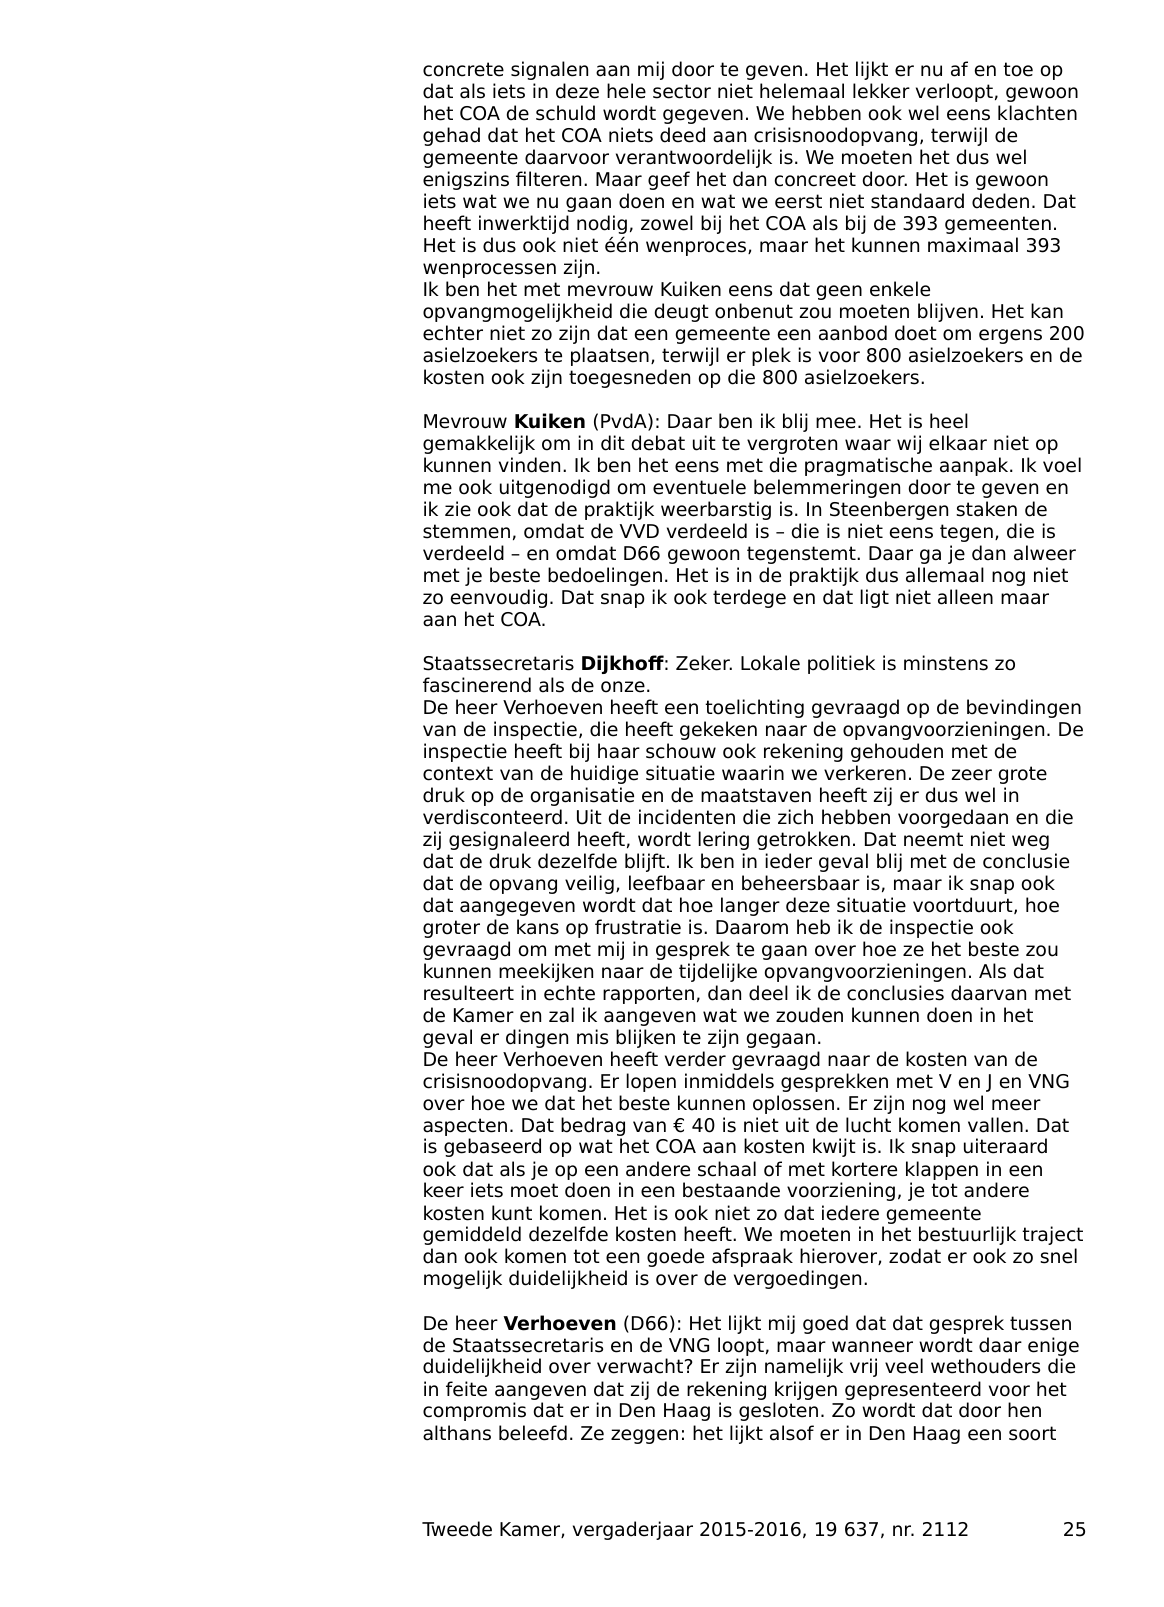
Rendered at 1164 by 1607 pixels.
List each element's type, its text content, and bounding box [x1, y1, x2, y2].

text concrete signalen aan mij door te geven. Het lijkt er nu af en toe op dat als iets in deze hele sector niet helemaal lekker verloopt, gewoon het COA de schuld wordt gegeven. We hebben ook wel eens klachten gehad dat het COA niets deed aan crisisnoodopvang, terwijl de gemeente daarvoor verantwoordelijk is. We moeten het dus wel enigszins filteren. Maar geef het dan concreet door. Het is gewoon iets wat we nu gaan doen en wat we eerst niet standaard deden. Dat heeft inwerktijd nodig, zowel bij het COA als bij de 393 gemeenten. Het is dus ook niet één wenproces, maar het kunnen maximaal 393 wenprocessen zijn. [422, 59, 1087, 279]
text Mevrouw Kuiken (PvdA): Daar ben ik blij mee. Het is heel gemakkelijk om in dit debat uit te vergroten waar wij elkaar niet op kunnen vinden. Ik ben het eens met die pragmatische aanpak. Ik voel me ook uitgenodigd om eventuele belemmeringen door te geven en ik zie ook dat de praktijk weerbarstig is. In Steenbergen staken de stemmen, omdat de VVD verdeeld is – die is niet eens tegen, die is verdeeld – en omdat D66 gewoon tegenstemt. Daar ga je dan alweer met je beste bedoelingen. Het is in de praktijk dus allemaal nog niet zo eenvoudig. Dat snap ik ook terdege en dat ligt niet alleen maar aan het COA. [422, 411, 1087, 631]
text Ik ben het met mevrouw Kuiken eens dat geen enkele opvangmogelijkheid die deugt onbenut zou moeten blijven. Het kan echter niet zo zijn dat een gemeente een aanbod doet om ergens 200 asielzoekers te plaatsen, terwijl er plek is voor 800 asielzoekers en de kosten ook zijn toegesneden op die 800 asielzoekers. [422, 279, 1087, 389]
text De heer Verhoeven (D66): Het lijkt mij goed dat dat gesprek tussen de Staatssecretaris en de VNG loopt, maar wanneer wordt daar enige duidelijkheid over verwacht? Er zijn namelijk vrij veel wethouders die in feite aangeven dat zij de rekening krijgen gepresenteerd voor het compromis dat er in Den Haag is gesloten. Zo wordt dat door hen althans beleefd. Ze zeggen: het lijkt alsof er in Den Haag een soort [422, 1312, 1087, 1444]
text Staatssecretaris Dijkhoff: Zeker. Lokale politiek is minstens zo fascinerend als de onze. [422, 653, 1087, 697]
text De heer Verhoeven heeft een toelichting gevraagd op de bevindingen van de inspectie, die heeft gekeken naar de opvangvoorzieningen. De inspectie heeft bij haar schouw ook rekening gehouden met de context van de huidige situatie waarin we verkeren. De zeer grote druk op de organisatie en de maatstaven heeft zij er dus wel in verdisconteerd. Uit de incidenten die zich hebben voorgedaan en die zij gesignaleerd heeft, wordt lering getrokken. Dat neemt niet weg dat de druk dezelfde blijft. Ik ben in ieder geval blij met de conclusie dat de opvang veilig, leefbaar en beheersbaar is, maar ik snap ook dat aangegeven wordt dat hoe langer deze situatie voortduurt, hoe groter de kans op frustratie is. Daarom heb ik de inspectie ook gevraagd om met mij in gesprek te gaan over hoe ze het beste zou kunnen meekijken naar de tijdelijke opvangvoorzieningen. Als dat resulteert in echte rapporten, dan deel ik de conclusies daarvan met de Kamer en zal ik aangeven wat we zouden kunnen doen in het geval er dingen mis blijken te zijn gegaan. [422, 697, 1087, 1048]
text De heer Verhoeven heeft verder gevraagd naar de kosten van de crisisnoodopvang. Er lopen inmiddels gesprekken met V en J en VNG over hoe we dat het beste kunnen oplossen. Er zijn nog wel meer aspecten. Dat bedrag van € 40 is niet uit de lucht komen vallen. Dat is gebaseerd op wat het COA aan kosten kwijt is. Ik snap uiteraard ook dat als je op een andere schaal of met kortere klappen in een keer iets moet doen in een bestaande voorziening, je tot andere kosten kunt komen. Het is ook niet zo dat iedere gemeente gemiddeld dezelfde kosten heeft. We moeten in het bestuurlijk traject dan ook komen tot een goede afspraak hierover, zodat er ook zo snel mogelijk duidelijkheid is over de vergoedingen. [422, 1048, 1087, 1290]
